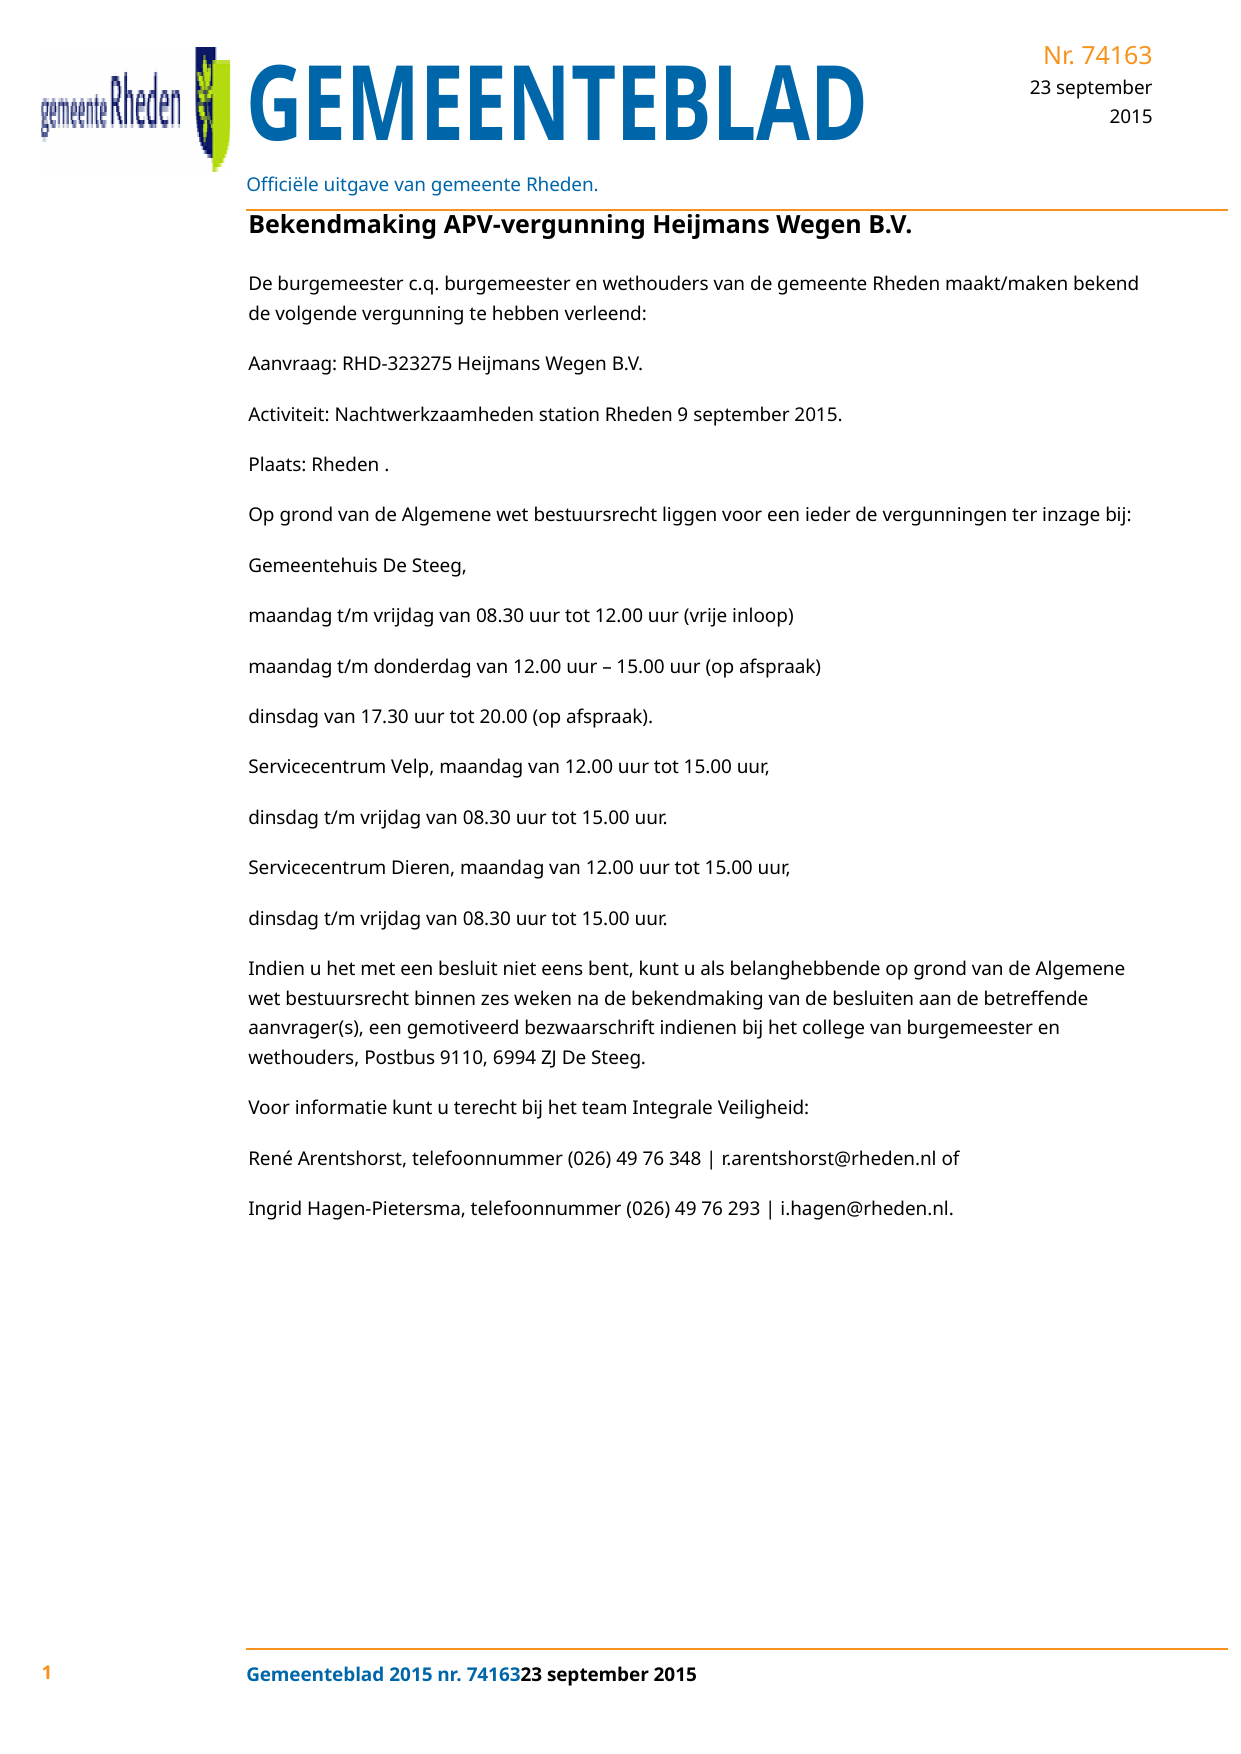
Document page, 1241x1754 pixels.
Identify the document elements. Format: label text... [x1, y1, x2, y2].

text Indien u het met een besluit niet eens bent, kunt u als belanghebbende op grond van de Algemene wet bestuursrecht binnen zes weken na de bekendmaking van de besluiten aan de betreffende aanvrager(s), een gemotiveerd bezwaarschrift indienen bij het college van burgemeester en wethouders, Postbus 9110, 6994 ZJ De Steeg. [248, 955, 1152, 1070]
text Ingrid Hagen-Pietersma, telefoonnummer (026) 49 76 293 | i.hagen@rheden.nl. [248, 1195, 1152, 1221]
text Gemeentehuis De Steeg, [248, 552, 1152, 578]
text De burgemeester c.q. burgemeester en wethouders van de gemeente Rheden maakt/maken bekend de volgende vergunning te hebben verleend: [248, 270, 1152, 326]
picture [41, 47, 231, 172]
text René Arentshorst, telefoonnummer (026) 49 76 348 | r.arentshorst@rheden.nl of [248, 1145, 1152, 1171]
text Voor informatie kunt u terecht bij het team Integrale Veiligheid: [248, 1094, 1152, 1120]
text Aanvraag: RHD-323275 Heijmans Wegen B.V. [248, 350, 1152, 376]
text Plaats: Rheden . [248, 451, 1152, 477]
text dinsdag t/m vrijdag van 08.30 uur tot 15.00 uur. [248, 804, 1152, 830]
text Activiteit: Nachtwerkzaamheden station Rheden 9 september 2015. [248, 401, 1152, 426]
text Op grond van de Algemene wet bestuursrecht liggen voor een ieder de vergunningen ter inzage bij: [248, 502, 1152, 527]
text maandag t/m donderdag van 12.00 uur – 15.00 uur (op afspraak) [248, 653, 1152, 678]
text Servicecentrum Dieren, maandag van 12.00 uur tot 15.00 uur, [248, 854, 1152, 880]
text Bekendmaking APV-vergunning Heijmans Wegen B.V. [248, 211, 1152, 241]
text dinsdag van 17.30 uur tot 20.00 (op afspraak). [248, 703, 1152, 729]
text maandag t/m vrijdag van 08.30 uur tot 12.00 uur (vrije inloop) [248, 602, 1152, 628]
text Servicecentrum Velp, maandag van 12.00 uur tot 15.00 uur, [248, 754, 1152, 779]
text dinsdag t/m vrijdag van 08.30 uur tot 15.00 uur. [248, 905, 1152, 931]
